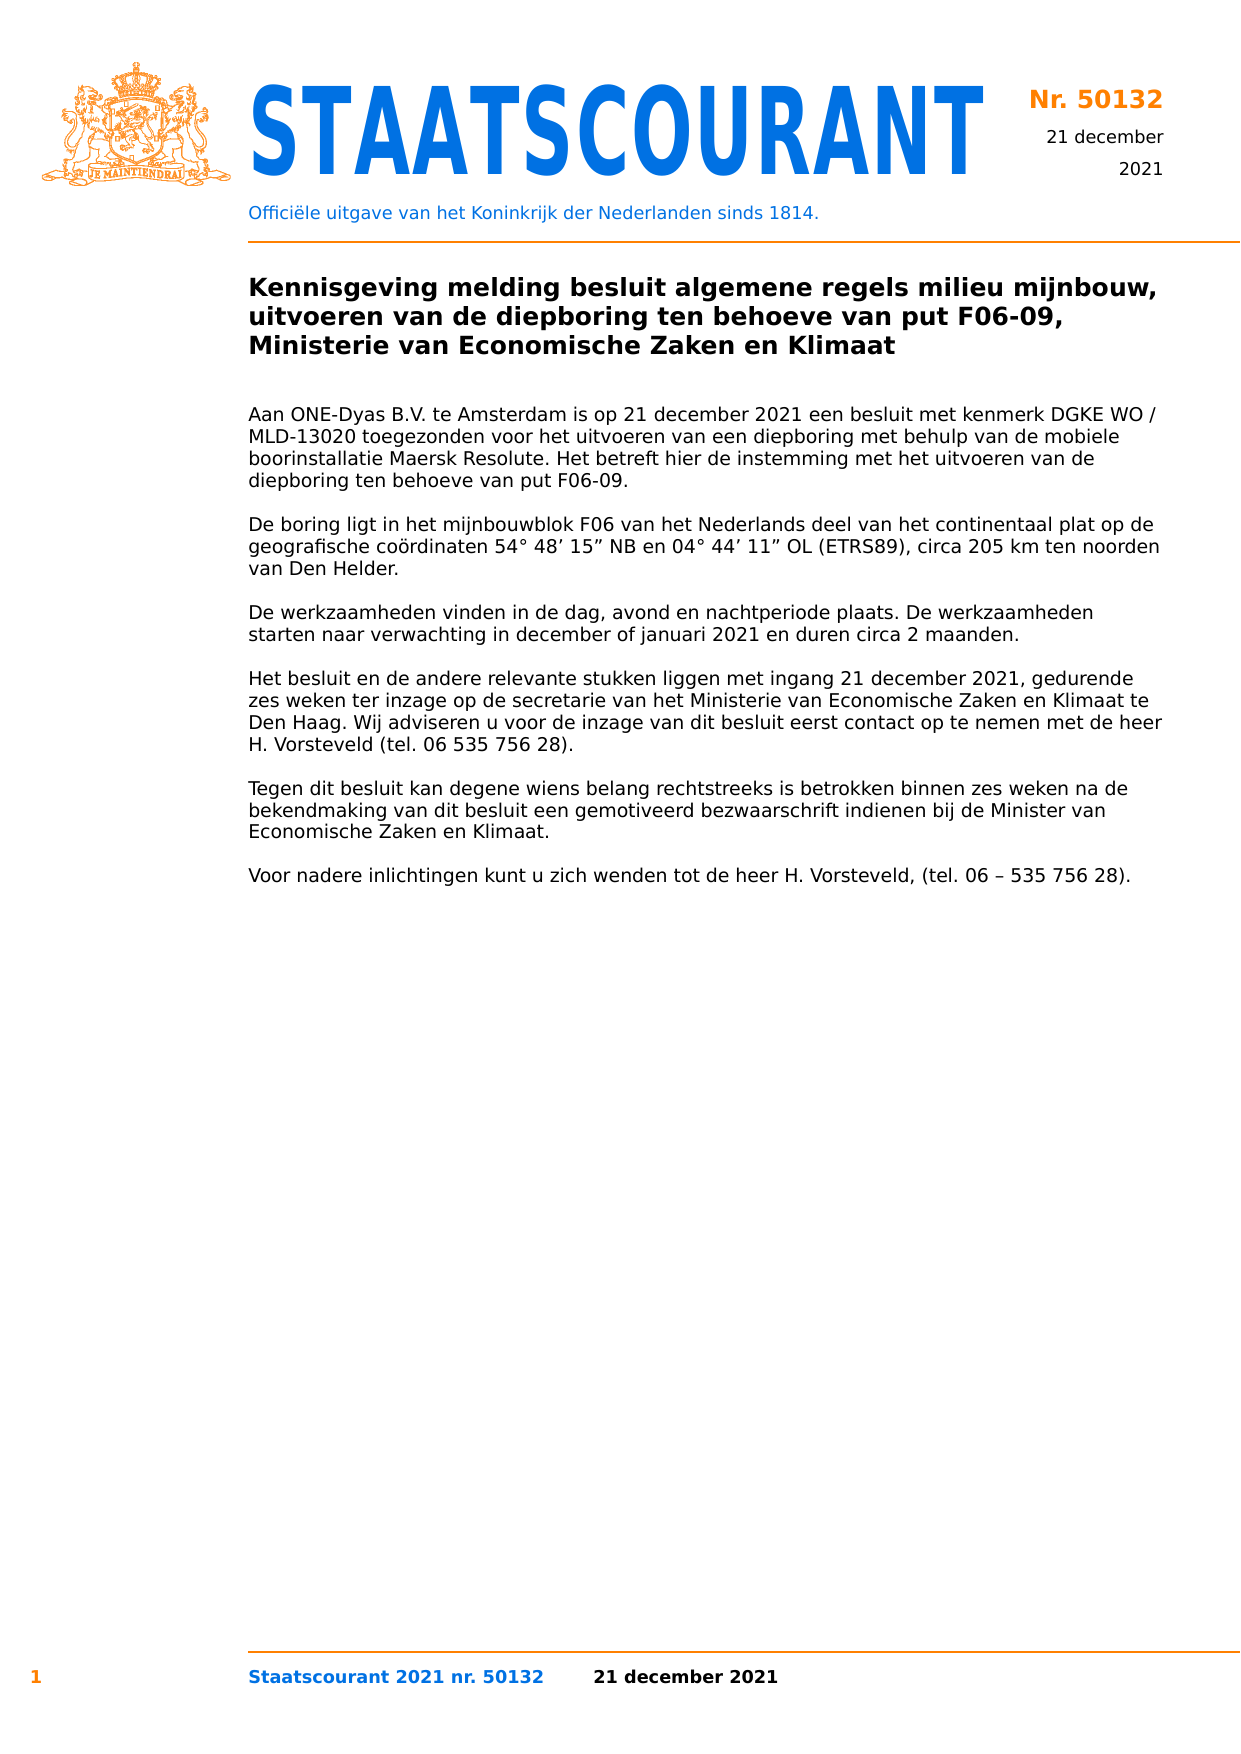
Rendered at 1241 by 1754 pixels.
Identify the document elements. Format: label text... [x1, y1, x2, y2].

text Tegen dit besluit kan degene wiens belang rechtstreeks is betrokken binnen zes weken na de bekendmaking van dit besluit een gemotiveerd bezwaarschrift indienen bij de Minister van Economische Zaken en Klimaat. [248, 777, 1163, 843]
text De werkzaamheden vinden in de dag, avond en nachtperiode plaats. De werkzaamheden starten naar verwachting in december of januari 2021 en duren circa 2 maanden. [248, 602, 1163, 646]
table_cell 21 december [998, 121, 1240, 153]
text Voor nadere inlichtingen kunt u zich wenden tot de heer H. Vorsteveld, (tel. 06 – 535 756 28). [248, 865, 1163, 887]
table_header STAATSCOURANT [248, 62, 998, 203]
text De boring ligt in het mijnbouwblok F06 van het Nederlands deel van het continentaal plat op de geografische coördinaten 54° 48’ 15” NB en 04° 44’ 11” OL (ETRS89), circa 205 km ten noorden van Den Helder. [248, 514, 1163, 580]
picture [41, 62, 231, 186]
text Het besluit en de andere relevante stukken liggen met ingang 21 december 2021, gedurende zes weken ter inzage op de secretarie van het Ministerie van Economische Zaken en Klimaat te Den Haag. Wij adviseren u voor de inzage van dit besluit eerst contact op te nemen met de heer H. Vorsteveld (tel. 06 535 756 28). [248, 668, 1163, 756]
table_cell Officiële uitgave van het Koninkrijk der Nederlanden sinds 1814. [248, 203, 1240, 241]
text Aan ONE-Dyas B.V. te Amsterdam is op 21 december 2021 een besluit met kenmerk DGKE WO / MLD-13020 toegezonden voor het uitvoeren van een diepboring met behulp van de mobiele boorinstallatie Maersk Resolute. Het betreft hier de instemming met het uitvoeren van de diepboring ten behoeve van put F06-09. [248, 404, 1163, 492]
table_header [25, 62, 248, 241]
table_cell 2021 [998, 153, 1240, 203]
table_header Nr. 50132 [998, 62, 1240, 121]
subtitle Kennisgeving melding besluit algemene regels milieu mijnbouw, uitvoeren van de diepboring ten behoeve van put F06-09, Ministerie van Economische Zaken en Klimaat [248, 273, 1163, 361]
